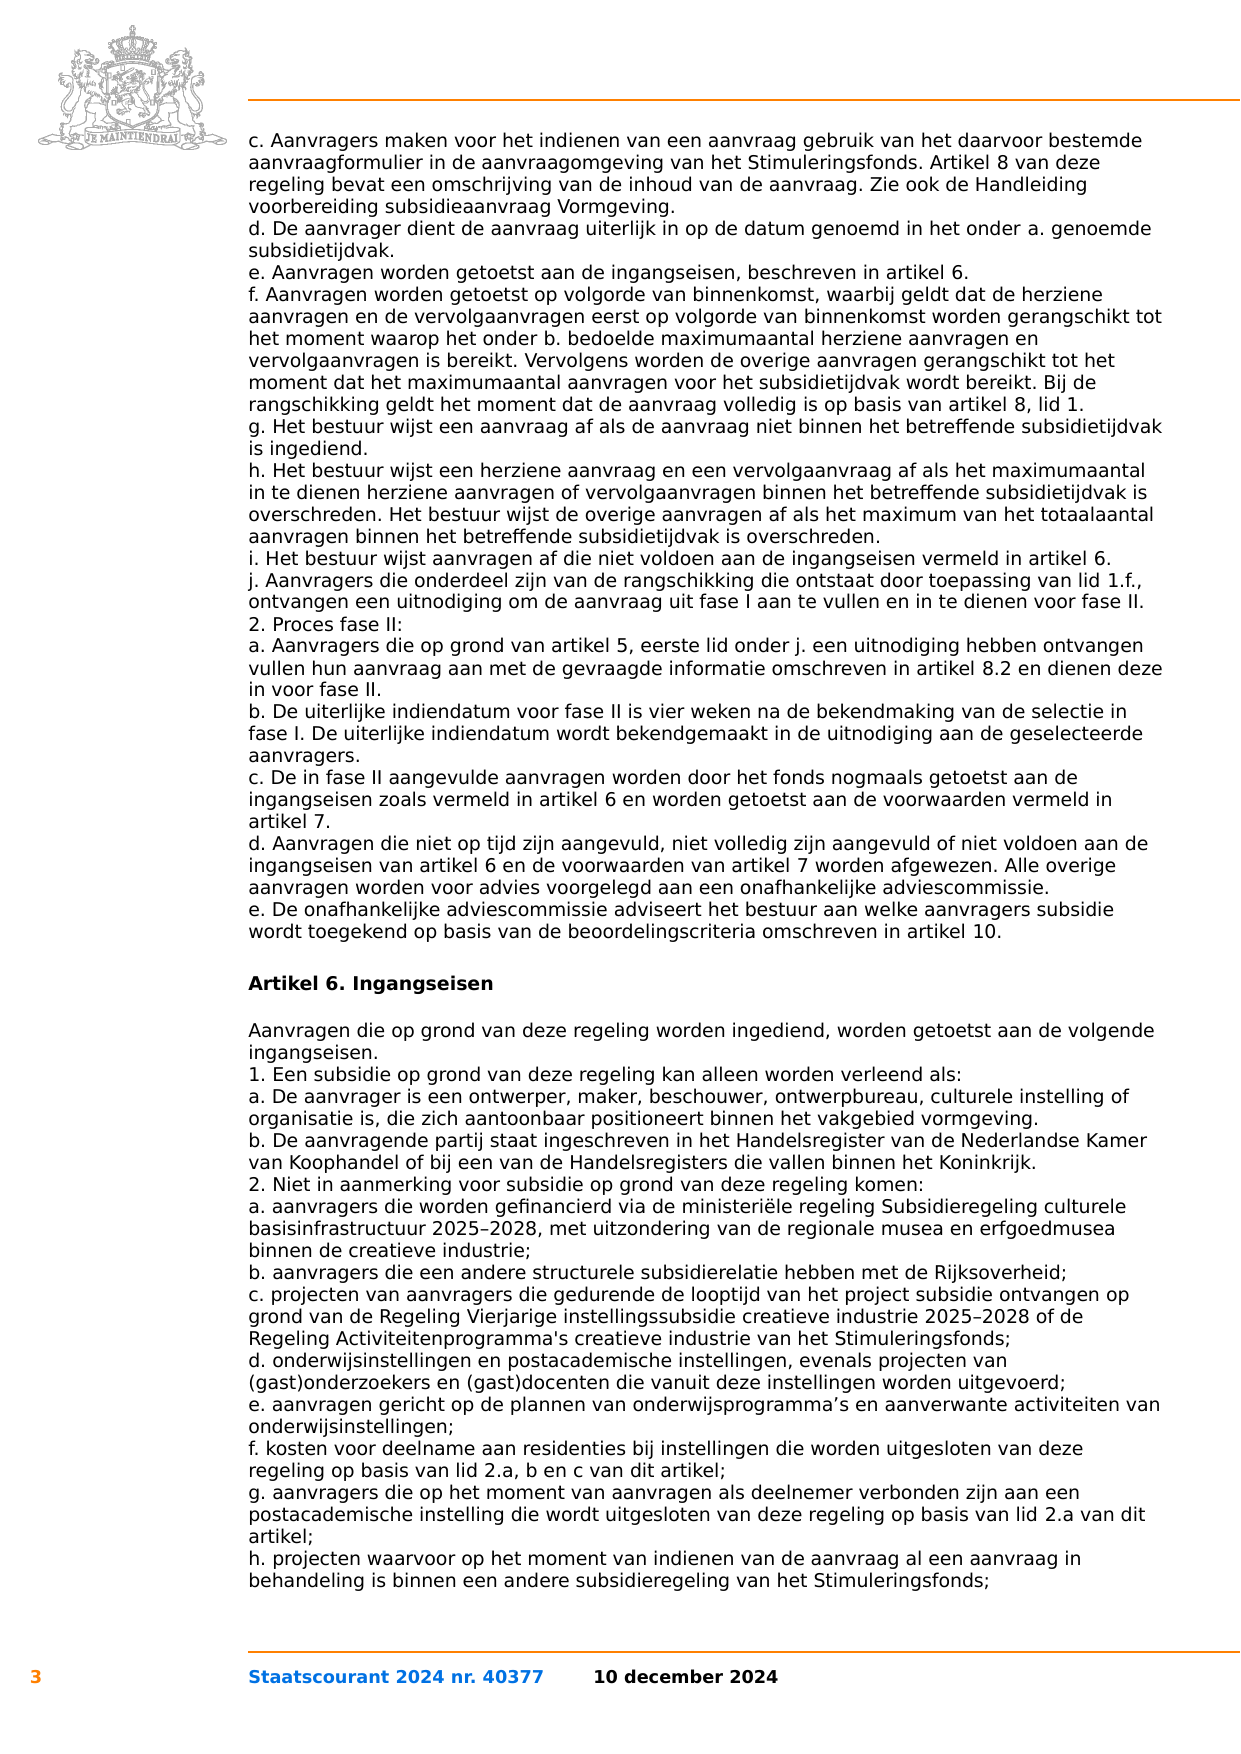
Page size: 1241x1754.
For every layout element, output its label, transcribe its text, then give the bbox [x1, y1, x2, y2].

text a. De aanvrager is een ontwerper, maker, beschouwer, ontwerpbureau, culturele instelling of organisatie is, die zich aantoonbaar positioneert binnen het vakgebied vormgeving. [248, 1086, 1163, 1130]
text f. kosten voor deelname aan residenties bij instellingen die worden uitgesloten van deze regeling op basis van lid 2.a, b en c van dit artikel; [248, 1438, 1163, 1482]
text d. De aanvrager dient de aanvraag uiterlijk in op de datum genoemd in het onder a. genoemde subsidietijdvak. [248, 218, 1163, 262]
text b. aanvragers die een andere structurele subsidierelatie hebben met de Rijksoverheid; [248, 1262, 1163, 1284]
text e. aanvragen gericht op de plannen van onderwijsprogramma’s en aanverwante activiteiten van onderwijsinstellingen; [248, 1394, 1163, 1438]
subtitle Artikel 6. Ingangseisen [248, 973, 1163, 995]
text c. Aanvragers maken voor het indienen van een aanvraag gebruik van het daarvoor bestemde aanvraagformulier in de aanvraagomgeving van het Stimuleringsfonds. Artikel 8 van deze regeling bevat een omschrijving van de inhoud van de aanvraag. Zie ook de Handleiding voorbereiding subsidieaanvraag Vormgeving. [248, 130, 1163, 218]
text h. Het bestuur wijst een herziene aanvraag en een vervolgaanvraag af als het maximumaantal in te dienen herziene aanvragen of vervolgaanvragen binnen het betreffende subsidietijdvak is overschreden. Het bestuur wijst de overige aanvragen af als het maximum van het totaalaantal aanvragen binnen het betreffende subsidietijdvak is overschreden. [248, 459, 1163, 547]
text g. Het bestuur wijst een aanvraag af als de aanvraag niet binnen het betreffende subsidietijdvak is ingediend. [248, 416, 1163, 459]
text 1. Een subsidie op grond van deze regeling kan alleen worden verleend als: [248, 1064, 1163, 1086]
picture [38, 25, 227, 150]
text b. De uiterlijke indiendatum voor fase II is vier weken na de bekendmaking van de selectie in fase I. De uiterlijke indiendatum wordt bekendgemaakt in de uitnodiging aan de geselecteerde aanvragers. [248, 701, 1163, 767]
text a. Aanvragers die op grond van artikel 5, eerste lid onder j. een uitnodiging hebben ontvangen vullen hun aanvraag aan met de gevraagde informatie omschreven in artikel 8.2 en dienen deze in voor fase II. [248, 635, 1163, 701]
text d. onderwijsinstellingen en postacademische instellingen, evenals projecten van (gast)onderzoekers en (gast)docenten die vanuit deze instellingen worden uitgevoerd; [248, 1350, 1163, 1394]
text a. aanvragers die worden gefinancierd via de ministeriële regeling Subsidieregeling culturele basisinfrastructuur 2025–2028, met uitzondering van de regionale musea en erfgoedmusea binnen de creatieve industrie; [248, 1196, 1163, 1262]
text 2. Niet in aanmerking voor subsidie op grond van deze regeling komen: [248, 1174, 1163, 1196]
text 2. Proces fase II: [248, 613, 1163, 635]
text d. Aanvragen die niet op tijd zijn aangevuld, niet volledig zijn aangevuld of niet voldoen aan de ingangseisen van artikel 6 en de voorwaarden van artikel 7 worden afgewezen. Alle overige aanvragen worden voor advies voorgelegd aan een onafhankelijke adviescommissie. [248, 833, 1163, 899]
text j. Aanvragers die onderdeel zijn van de rangschikking die ontstaat door toepassing van lid 1.f., ontvangen een uitnodiging om de aanvraag uit fase I aan te vullen en in te dienen voor fase II. [248, 569, 1163, 613]
text i. Het bestuur wijst aanvragen af die niet voldoen aan de ingangseisen vermeld in artikel 6. [248, 547, 1163, 569]
text e. De onafhankelijke adviescommissie adviseert het bestuur aan welke aanvragers subsidie wordt toegekend op basis van de beoordelingscriteria omschreven in artikel 10. [248, 899, 1163, 943]
text c. projecten van aanvragers die gedurende de looptijd van het project subsidie ontvangen op grond van de Regeling Vierjarige instellingssubsidie creatieve industrie 2025–2028 of de Regeling Activiteitenprogramma's creatieve industrie van het Stimuleringsfonds; [248, 1284, 1163, 1350]
text b. De aanvragende partij staat ingeschreven in het Handelsregister van de Nederlandse Kamer van Koophandel of bij een van de Handelsregisters die vallen binnen het Koninkrijk. [248, 1130, 1163, 1174]
text Aanvragen die op grond van deze regeling worden ingediend, worden getoetst aan de volgende ingangseisen. [248, 1020, 1163, 1064]
text h. projecten waarvoor op het moment van indienen van de aanvraag al een aanvraag in behandeling is binnen een andere subsidieregeling van het Stimuleringsfonds; [248, 1548, 1163, 1592]
text c. De in fase II aangevulde aanvragen worden door het fonds nogmaals getoetst aan de ingangseisen zoals vermeld in artikel 6 en worden getoetst aan de voorwaarden vermeld in artikel 7. [248, 767, 1163, 833]
text f. Aanvragen worden getoetst op volgorde van binnenkomst, waarbij geldt dat de herziene aanvragen en de vervolgaanvragen eerst op volgorde van binnenkomst worden gerangschikt tot het moment waarop het onder b. bedoelde maximumaantal herziene aanvragen en vervolgaanvragen is bereikt. Vervolgens worden de overige aanvragen gerangschikt tot het moment dat het maximumaantal aanvragen voor het subsidietijdvak wordt bereikt. Bij de rangschikking geldt het moment dat de aanvraag volledig is op basis van artikel 8, lid 1. [248, 284, 1163, 416]
text e. Aanvragen worden getoetst aan de ingangseisen, beschreven in artikel 6. [248, 262, 1163, 284]
text g. aanvragers die op het moment van aanvragen als deelnemer verbonden zijn aan een postacademische instelling die wordt uitgesloten van deze regeling op basis van lid 2.a van dit artikel; [248, 1482, 1163, 1548]
